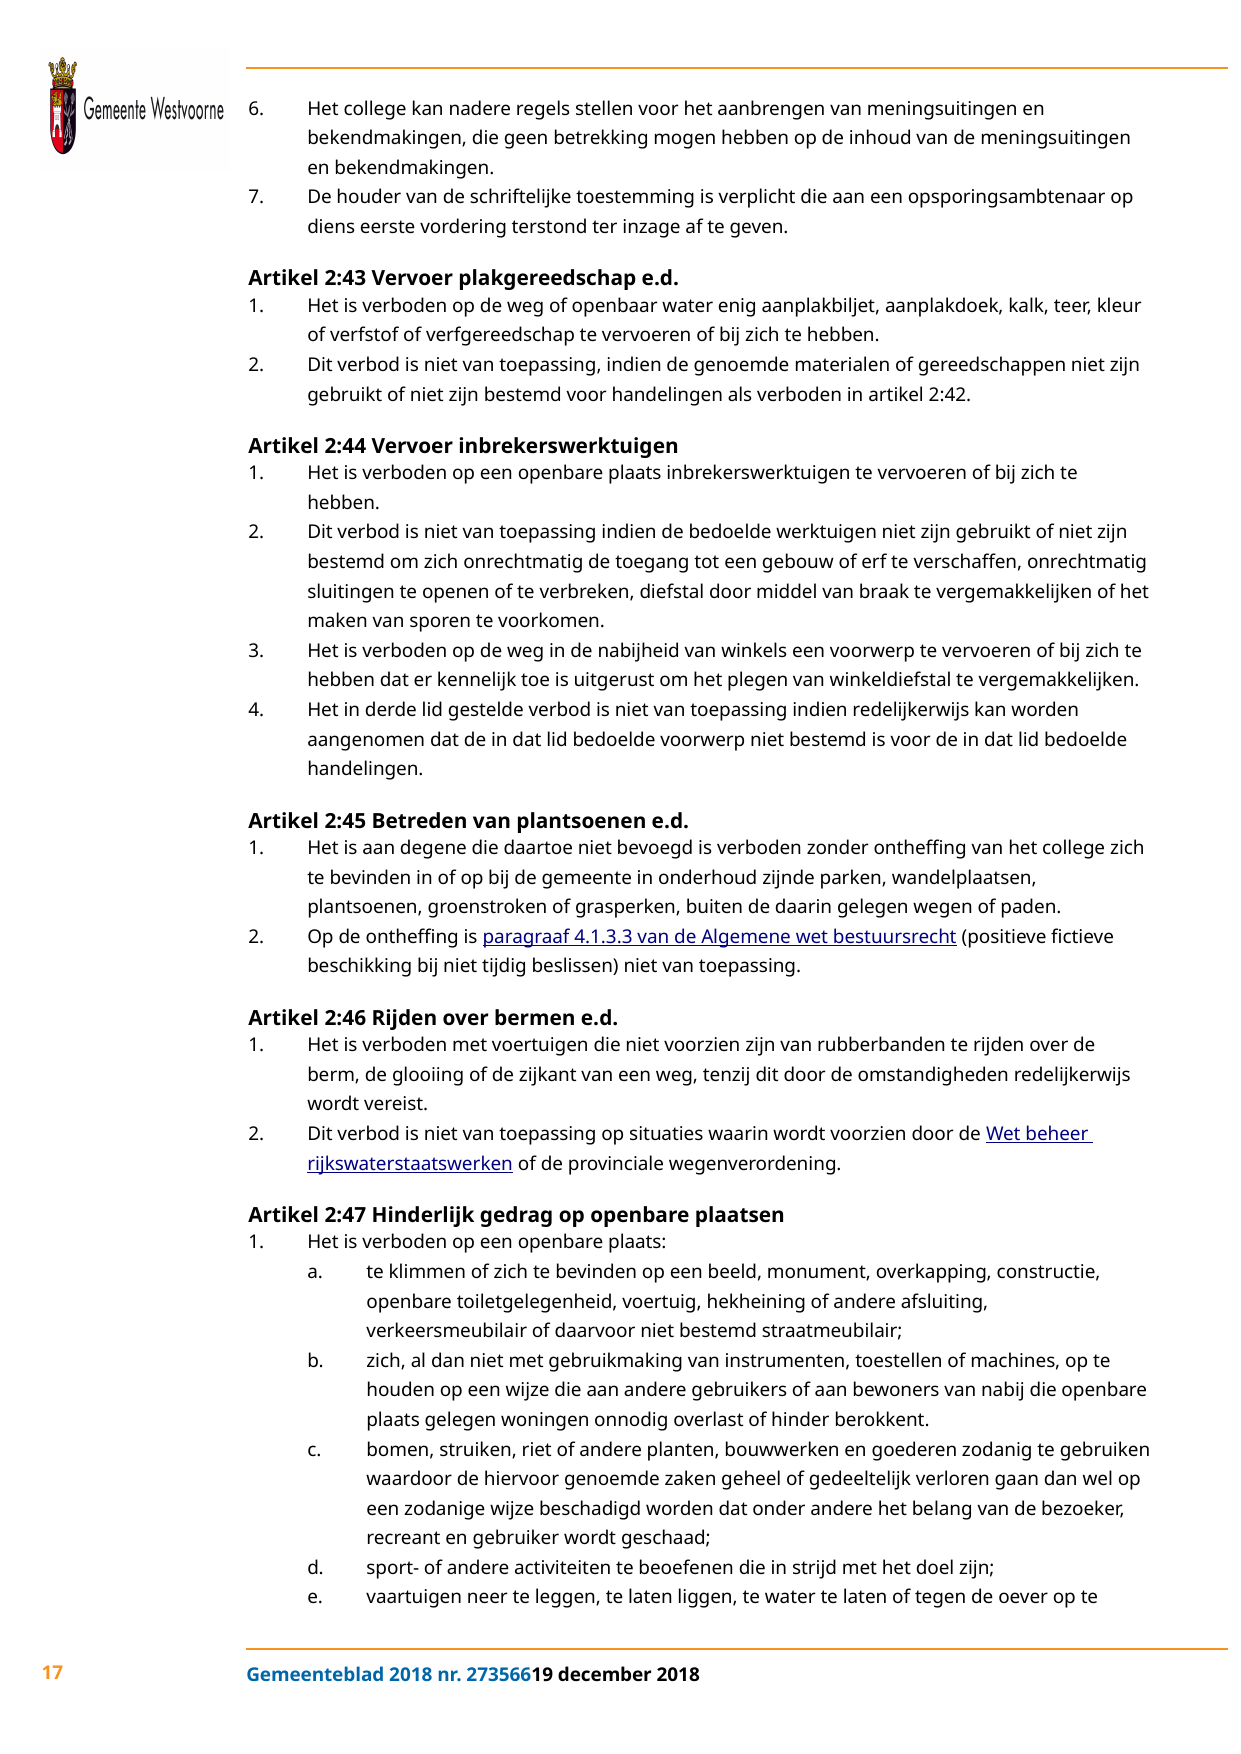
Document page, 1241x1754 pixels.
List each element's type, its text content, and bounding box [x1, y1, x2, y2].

list De houder van de schriftelijke toestemming is verplicht die aan een opsporingsambtenaar op diens eerste vordering terstond ter inzage af te geven. [248, 183, 1152, 239]
list zich, al dan niet met gebruikmaking van instrumenten, toestellen of machines, op te houden op een wijze die aan andere gebruikers of aan bewoners van nabij die openbare plaats gelegen woningen onnodig overlast of hinder berokkent. [307, 1347, 1152, 1432]
list Het in derde lid gestelde verbod is niet van toepassing indien redelijkerwijs kan worden aangenomen dat de in dat lid bedoelde voorwerp niet bestemd is voor de in dat lid bedoelde handelingen. [248, 696, 1152, 781]
list Het is verboden met voertuigen die niet voorzien zijn van rubberbanden te rijden over de berm, de glooiing of de zijkant van een weg, tenzij dit door de omstandigheden redelijkerwijs wordt vereist. [248, 1031, 1152, 1116]
list sport- of andere activiteiten te beoefenen die in strijd met het doel zijn; [307, 1554, 1152, 1580]
list te klimmen of zich te bevinden op een beeld, monument, overkapping, constructie, openbare toiletgelegenheid, voertuig, hekheining of andere afsluiting, verkeersmeubilair of daarvoor niet bestemd straatmeubilair; [307, 1258, 1152, 1343]
list Het is aan degene die daartoe niet bevoegd is verboden zonder ontheffing van het college zich te bevinden in of op bij de gemeente in onderhoud zijnde parken, wandelplaatsen, plantsoenen, groenstroken of grasperken, buiten de daarin gelegen wegen of paden. [248, 834, 1152, 919]
text Artikel 2:47 Hinderlijk gedrag op openbare plaatsen [248, 1200, 1152, 1229]
picture [41, 47, 231, 172]
text Artikel 2:45 Betreden van plantsoenen e.d. [248, 806, 1152, 834]
list vaartuigen neer te leggen, te laten liggen, te water te laten of tegen de oever op te [307, 1584, 1152, 1609]
list Het college kan nadere regels stellen voor het aanbrengen van meningsuitingen en bekendmakingen, die geen betrekking mogen hebben op de inhoud van de meningsuitingen en bekendmakingen. [248, 95, 1152, 180]
list Het is verboden op de weg of openbaar water enig aanplakbiljet, aanplakdoek, kalk, teer, kleur of verfstof of verfgereedschap te vervoeren of bij zich te hebben. [248, 292, 1152, 347]
list Het is verboden op een openbare plaats: [248, 1229, 1152, 1254]
list Het is verboden op een openbare plaats inbrekerswerktuigen te vervoeren of bij zich te hebben. [248, 459, 1152, 515]
list Dit verbod is niet van toepassing indien de bedoelde werktuigen niet zijn gebruikt of niet zijn bestemd om zich onrechtmatig de toegang tot een gebouw of erf te verschaffen, onrechtmatig sluitingen te openen of te verbreken, diefstal door middel van braak te vergemakkelijken of het maken van sporen te voorkomen. [248, 519, 1152, 633]
list Op de ontheffing is paragraaf 4.1.3.3 van de Algemene wet bestuursrecht (positieve fictieve beschikking bij niet tijdig beslissen) niet van toepassing. [248, 923, 1152, 978]
list Dit verbod is niet van toepassing, indien de genoemde materialen of gereedschappen niet zijn gebruikt of niet zijn bestemd voor handelingen als verboden in artikel 2:42. [248, 351, 1152, 406]
list Het is verboden op de weg in de nabijheid van winkels een voorwerp te vervoeren of bij zich te hebben dat er kennelijk toe is uitgerust om het plegen van winkeldiefstal te vergemakkelijken. [248, 637, 1152, 692]
text Artikel 2:44 Vervoer inbrekerswerktuigen [248, 431, 1152, 459]
text Artikel 2:43 Vervoer plakgereedschap e.d. [248, 263, 1152, 292]
text Artikel 2:46 Rijden over bermen e.d. [248, 1003, 1152, 1031]
list bomen, struiken, riet of andere planten, bouwwerken en goederen zodanig te gebruiken waardoor de hiervoor genoemde zaken geheel of gedeeltelijk verloren gaan dan wel op een zodanige wijze beschadigd worden dat onder andere het belang van de bezoeker, recreant en gebruiker wordt geschaad; [307, 1436, 1152, 1550]
list Dit verbod is niet van toepassing op situaties waarin wordt voorzien door de Wet beheer rijkswaterstaatswerken of de provinciale wegenverordening. [248, 1120, 1152, 1176]
